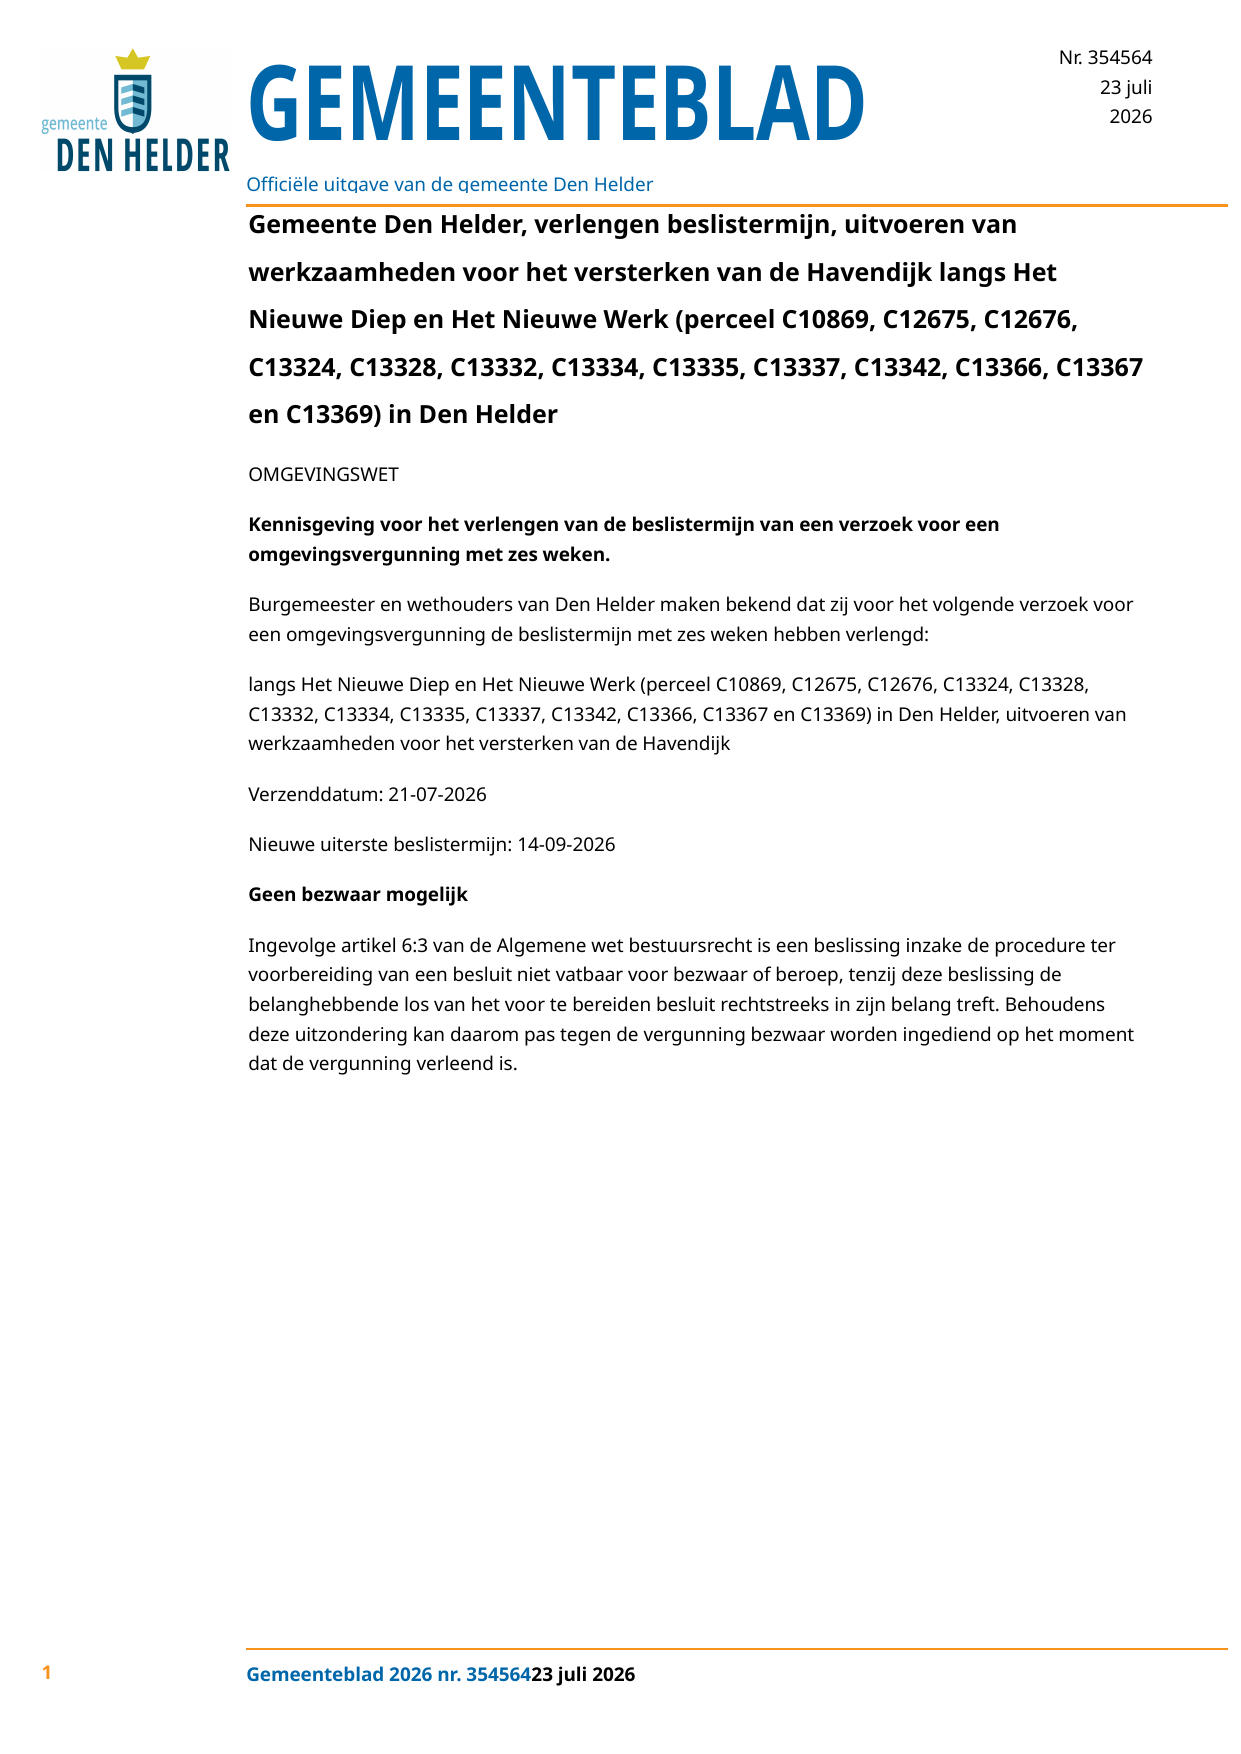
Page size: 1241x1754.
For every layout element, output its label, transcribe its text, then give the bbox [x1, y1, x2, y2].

text Kennisgeving voor het verlengen van de beslistermijn van een verzoek voor een omgevingsvergunning met zes weken. [248, 511, 1152, 566]
text Gemeente Den Helder, verlengen beslistermijn, uitvoeren van werkzaamheden voor het versterken van de Havendijk langs Het Nieuwe Diep en Het Nieuwe Werk (perceel C10869, C12675, C12676, C13324, C13328, C13332, C13334, C13335, C13337, C13342, C13366, C13367 en C13369) in Den Helder [248, 207, 1152, 431]
picture [100, 154, 106, 172]
picture [130, 157, 135, 172]
text Burgemeester en wethouders van Den Helder maken bekend dat zij voor het volgende verzoek voor een omgevingsvergunning de beslistermijn met zes weken hebben verlengd: [248, 591, 1152, 646]
picture [220, 160, 224, 172]
text Nieuwe uiterste beslistermijn: 14-09-2026 [248, 831, 1152, 857]
picture [41, 47, 231, 172]
text OMGEVINGSWET [248, 461, 1152, 486]
text langs Het Nieuwe Diep en Het Nieuwe Werk (perceel C10869, C12675, C12676, C13324, C13328, C13332, C13334, C13335, C13337, C13342, C13366, C13367 en C13369) in Den Helder, uitvoeren van werkzaamheden voor het versterken van de Havendijk [248, 671, 1152, 756]
picture [63, 144, 68, 165]
picture [182, 144, 187, 165]
text Ingevolge artikel 6:3 van de Algemene wet bestuursrecht is een beslissing inzake de procedure ter voorbereiding van een besluit niet vatbaar voor bezwaar of beroep, tenzij deze beslissing de belanghebbende los van het voor te bereiden besluit rechtstreeks in zijn belang treft. Behoudens deze uitzondering kan daarom pas tegen de vergunning bezwaar worden ingediend op het moment dat de vergunning verleend is. [248, 932, 1152, 1076]
text Verzenddatum: 21-07-2026 [248, 781, 1152, 806]
text Geen bezwaar mogelijk [248, 882, 1152, 907]
